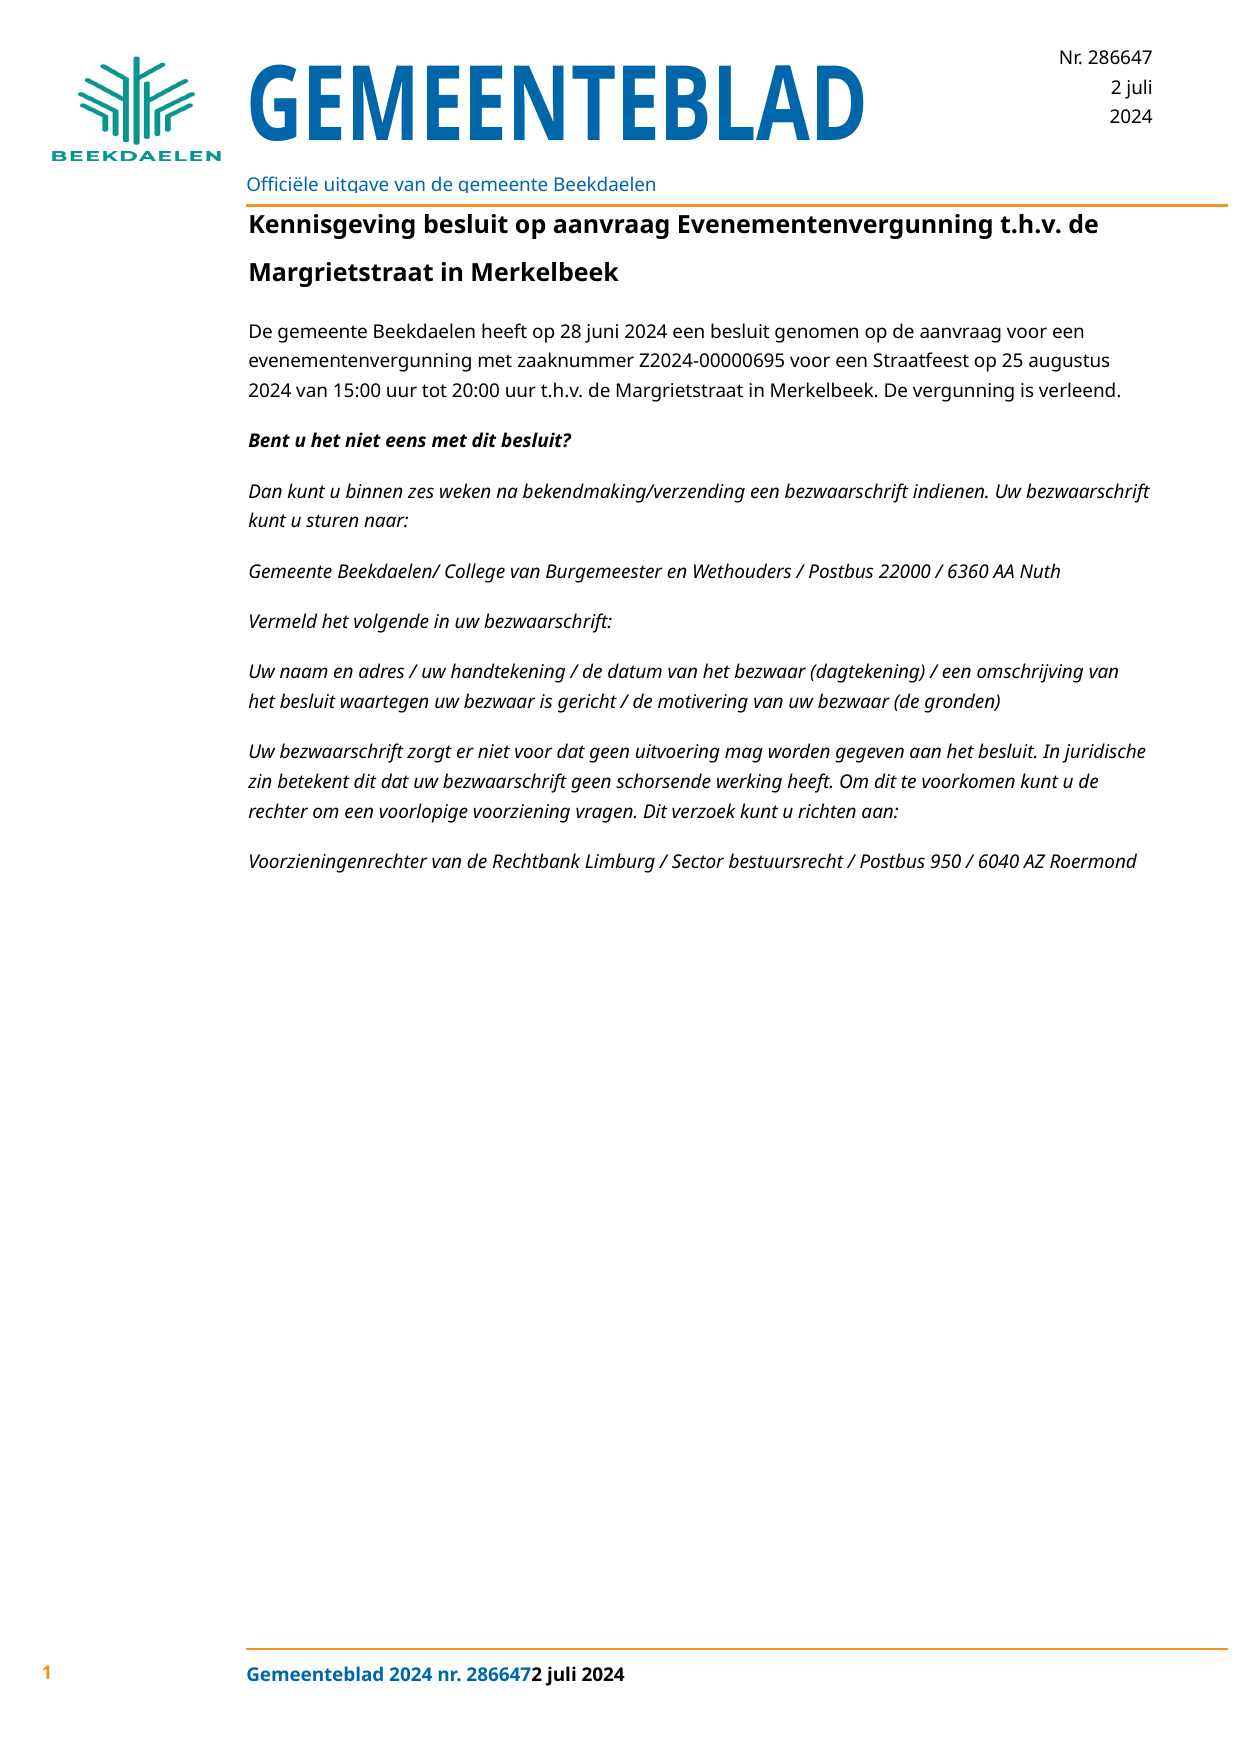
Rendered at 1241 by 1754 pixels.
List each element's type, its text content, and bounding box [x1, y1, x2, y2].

picture [41, 47, 231, 172]
text Gemeente Beekdaelen/ College van Burgemeester en Wethouders / Postbus 22000 / 6360 AA Nuth [248, 558, 1152, 584]
text Uw bezwaarschrift zorgt er niet voor dat geen uitvoering mag worden gegeven aan het besluit. In juridische zin betekent dit dat uw bezwaarschrift geen schorsende werking heeft. Om dit te voorkomen kunt u de rechter om een voorlopige voorziening vragen. Dit verzoek kunt u richten aan: [248, 739, 1152, 824]
text Uw naam en adres / uw handtekening / de datum van het bezwaar (dagtekening) / een omschrijving van het besluit waartegen uw bezwaar is gericht / de motivering van uw bezwaar (de gronden) [248, 659, 1152, 714]
text Kennisgeving besluit op aanvraag Evenementenvergunning t.h.v. de Margrietstraat in Merkelbeek [248, 207, 1152, 288]
text Bent u het niet eens met dit besluit? [248, 427, 1152, 453]
text Vermeld het volgende in uw bezwaarschrift: [248, 608, 1152, 634]
text Dan kunt u binnen zes weken na bekendmaking/verzending een bezwaarschrift indienen. Uw bezwaarschrift kunt u sturen naar: [248, 478, 1152, 533]
text De gemeente Beekdaelen heeft op 28 juni 2024 een besluit genomen op de aanvraag voor een evenementenvergunning met zaaknummer Z2024-00000695 voor een Straatfeest op 25 augustus 2024 van 15:00 uur tot 20:00 uur t.h.v. de Margrietstraat in Merkelbeek. De vergunning is verleend. [248, 318, 1152, 403]
text Voorzieningenrechter van de Rechtbank Limburg / Sector bestuursrecht / Postbus 950 / 6040 AZ Roermond [248, 848, 1152, 874]
